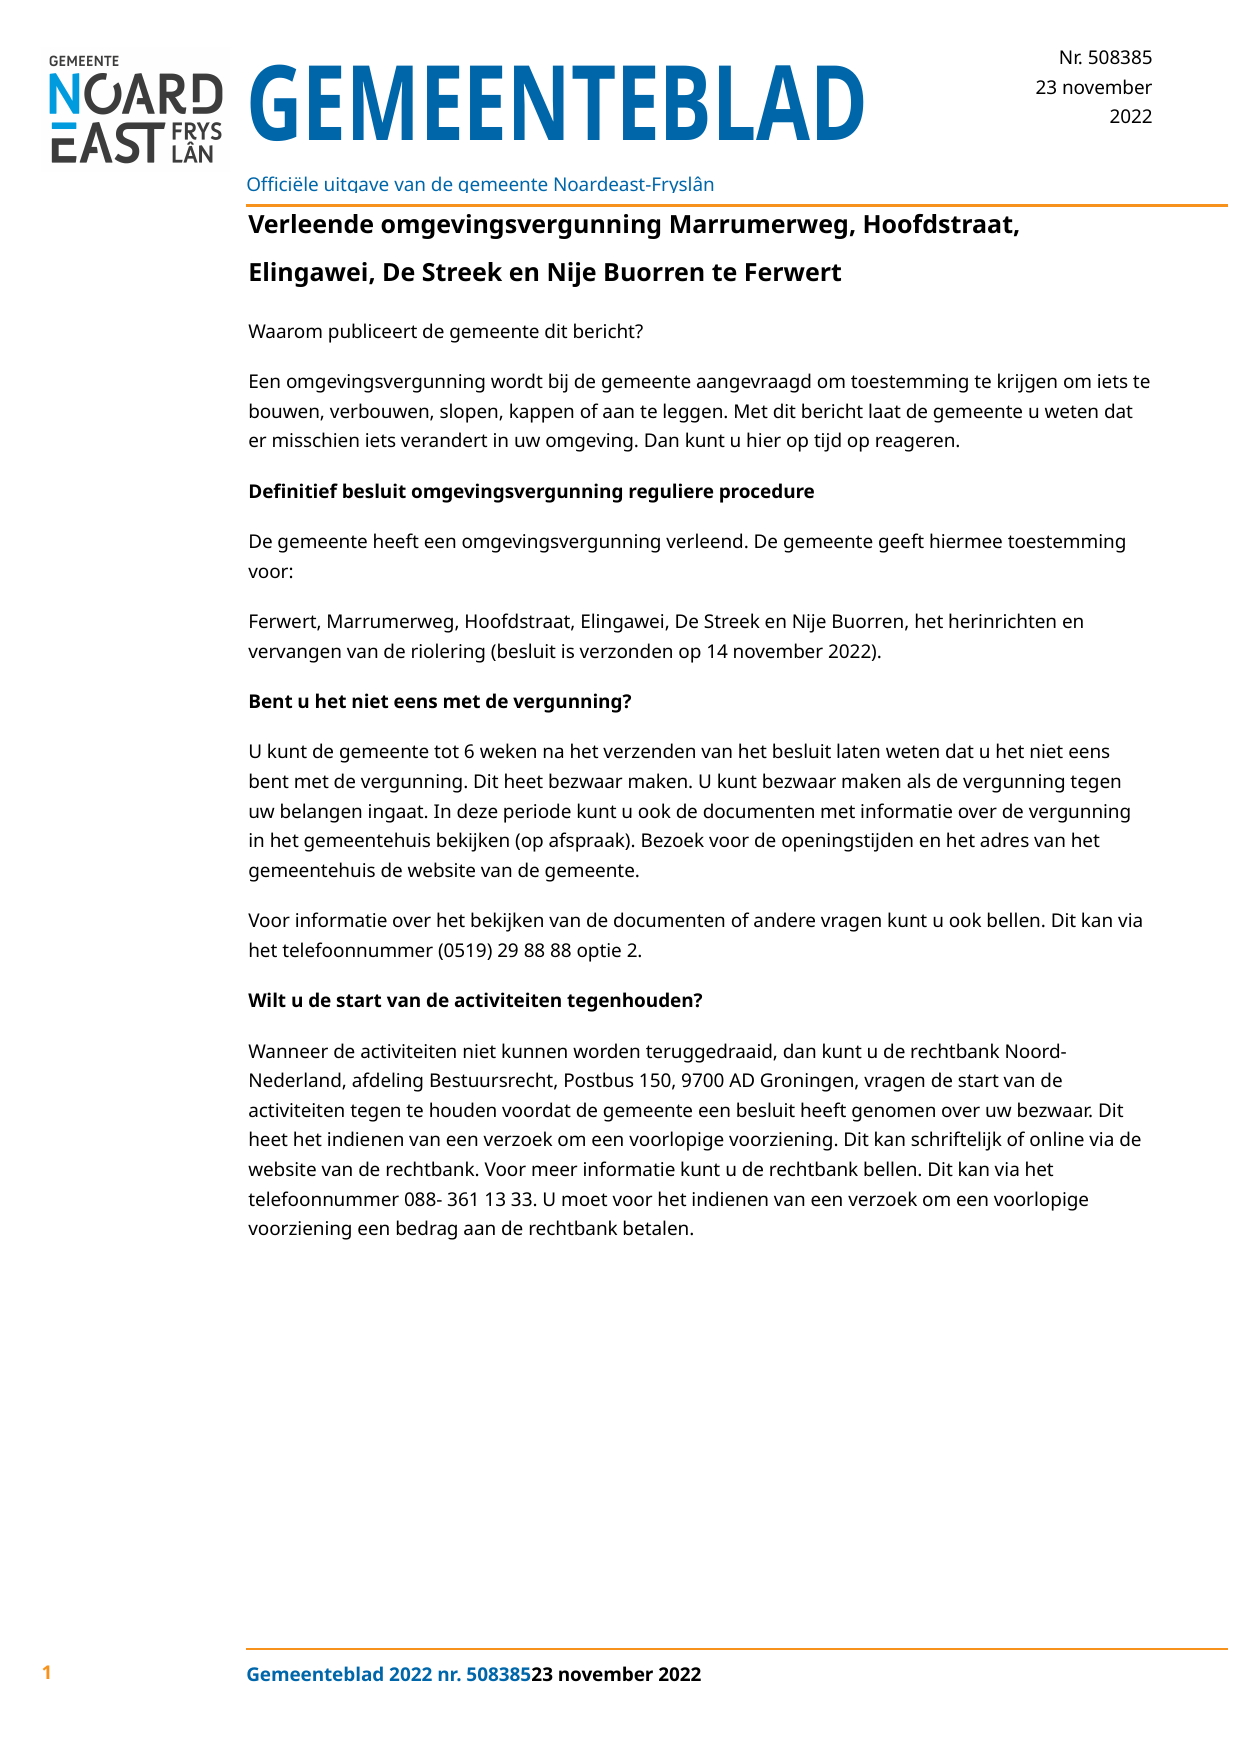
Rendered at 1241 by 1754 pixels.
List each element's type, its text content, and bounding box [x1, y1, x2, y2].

text Waarom publiceert de gemeente dit bericht? [248, 318, 1152, 344]
text Verleende omgevingsvergunning Marrumerweg, Hoofdstraat, Elingawei, De Streek en Nije Buorren te Ferwert [248, 207, 1152, 288]
text De gemeente heeft een omgevingsvergunning verleend. De gemeente geeft hiermee toestemming voor: [248, 528, 1152, 584]
text Voor informatie over het bekijken van de documenten of andere vragen kunt u ook bellen. Dit kan via het telefoonnummer (0519) 29 88 88 optie 2. [248, 907, 1152, 963]
text Wilt u de start van de activiteiten tegenhouden? [248, 987, 1152, 1013]
text Een omgevingsvergunning wordt bij de gemeente aangevraagd om toestemming te krijgen om iets te bouwen, verbouwen, slopen, kappen of aan te leggen. Met dit bericht laat de gemeente u weten dat er misschien iets verandert in uw omgeving. Dan kunt u hier op tijd op reageren. [248, 368, 1152, 453]
text Definitief besluit omgevingsvergunning reguliere procedure [248, 478, 1152, 504]
text Bent u het niet eens met de vergunning? [248, 688, 1152, 714]
text U kunt de gemeente tot 6 weken na het verzenden van het besluit laten weten dat u het niet eens bent met de vergunning. Dit heet bezwaar maken. U kunt bezwaar maken als de vergunning tegen uw belangen ingaat. In deze periode kunt u ook de documenten met informatie over de vergunning in het gemeentehuis bekijken (op afspraak). Bezoek voor de openingstijden en het adres van het gemeentehuis de website van de gemeente. [248, 739, 1152, 883]
picture [41, 47, 231, 172]
text Wanneer de activiteiten niet kunnen worden teruggedraaid, dan kunt u de rechtbank Noord-Nederland, afdeling Bestuursrecht, Postbus 150, 9700 AD Groningen, vragen de start van de activiteiten tegen te houden voordat de gemeente een besluit heeft genomen over uw bezwaar. Dit heet het indienen van een verzoek om een voorlopige voorziening. Dit kan schriftelijk of online via de website van de rechtbank. Voor meer informatie kunt u de rechtbank bellen. Dit kan via het telefoonnummer 088- 361 13 33. U moet voor het indienen van een verzoek om een voorlopige voorziening een bedrag aan de rechtbank betalen. [248, 1038, 1152, 1241]
text Ferwert, Marrumerweg, Hoofdstraat, Elingawei, De Streek en Nije Buorren, het herinrichten en vervangen van de riolering (besluit is verzonden op 14 november 2022). [248, 608, 1152, 664]
